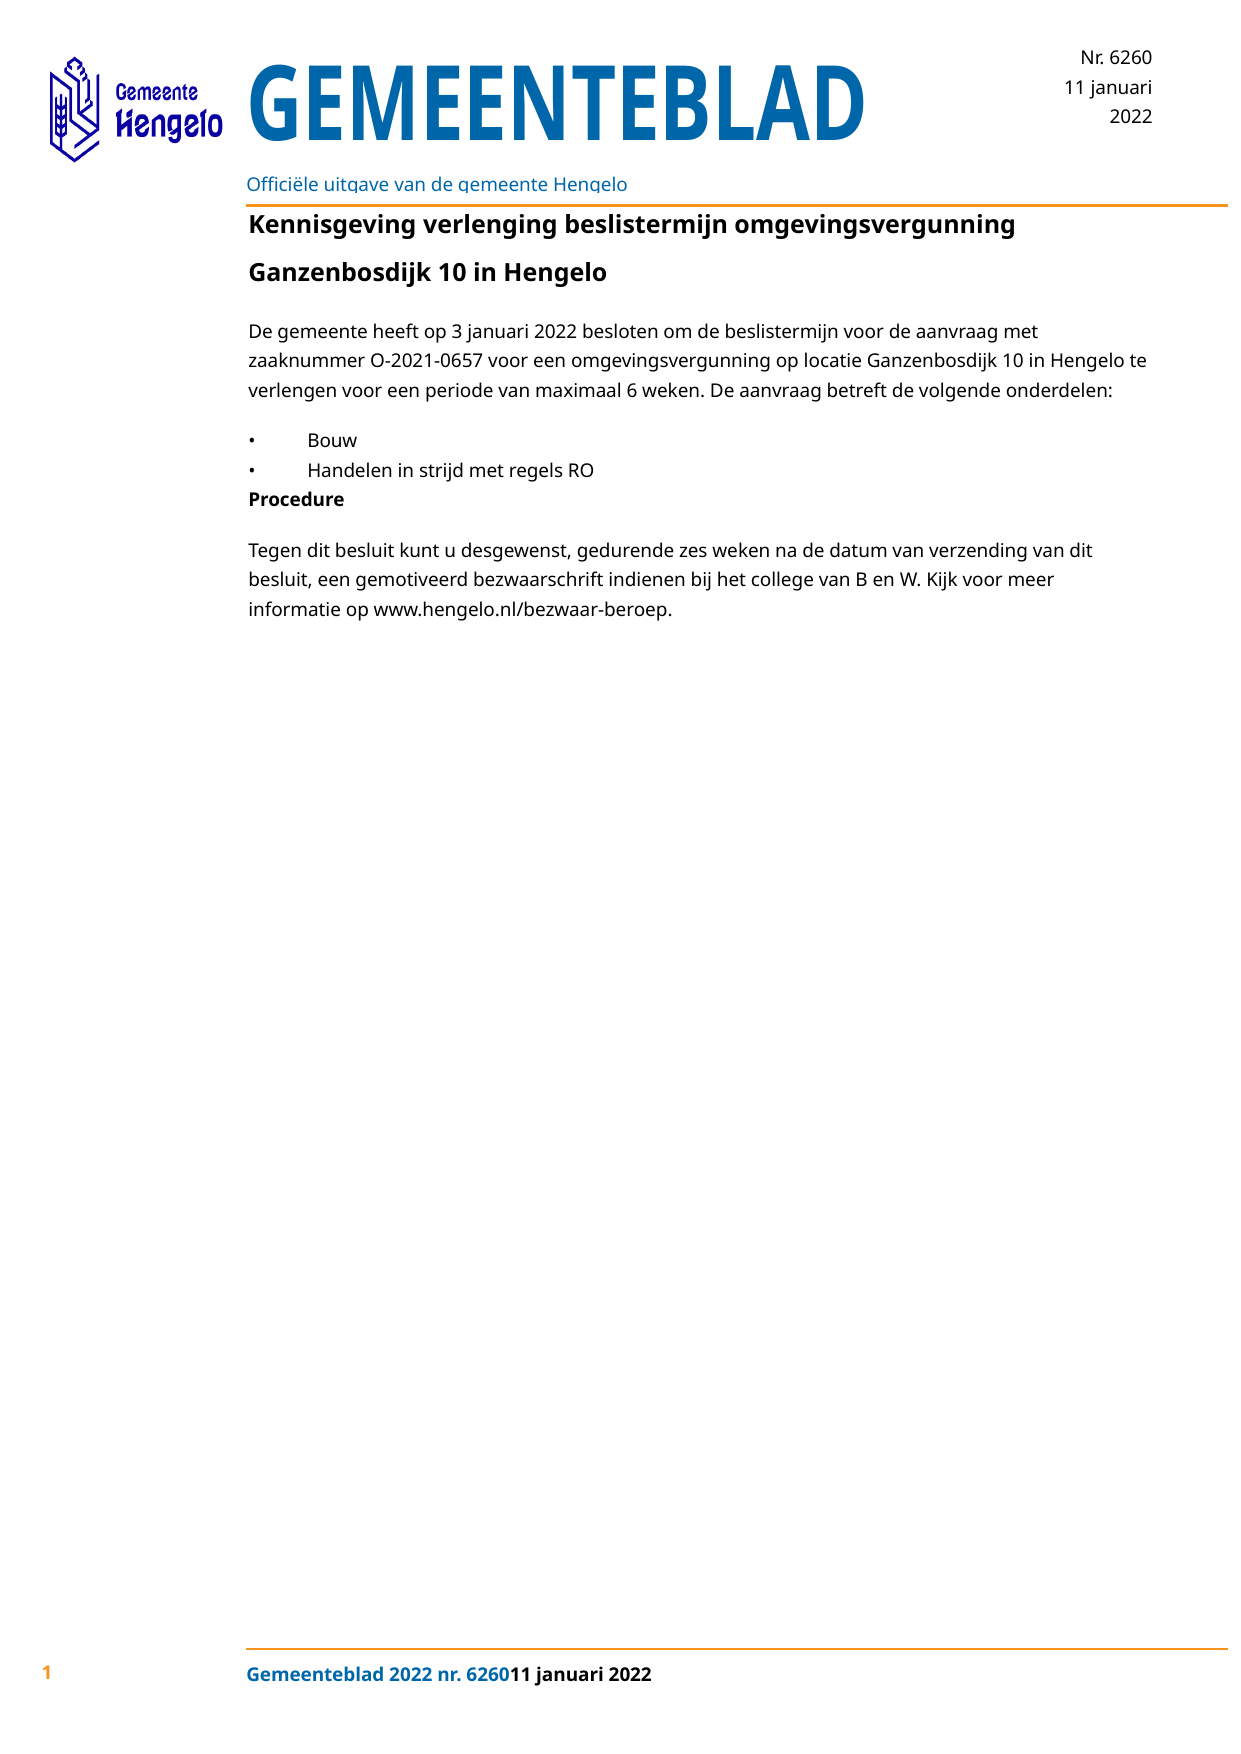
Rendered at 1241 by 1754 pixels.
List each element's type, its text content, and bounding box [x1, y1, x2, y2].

text De gemeente heeft op 3 januari 2022 besloten om de beslistermijn voor de aanvraag met zaaknummer O-2021-0657 voor een omgevingsvergunning op locatie Ganzenbosdijk 10 in Hengelo te verlengen voor een periode van maximaal 6 weken. De aanvraag betreft de volgende onderdelen: [248, 318, 1152, 403]
text Tegen dit besluit kunt u desgewenst, gedurende zes weken na de datum van verzending van dit besluit, een gemotiveerd bezwaarschrift indienen bij het college van B en W. Kijk voor meer informatie op www.hengelo.nl/bezwaar-beroep. [248, 537, 1152, 622]
picture [41, 47, 231, 172]
list Bouw [248, 427, 1152, 453]
text Kennisgeving verlenging beslistermijn omgevingsvergunning Ganzenbosdijk 10 in Hengelo [248, 207, 1152, 288]
list Handelen in strijd met regels RO [248, 457, 1152, 483]
text Procedure [248, 487, 1152, 512]
